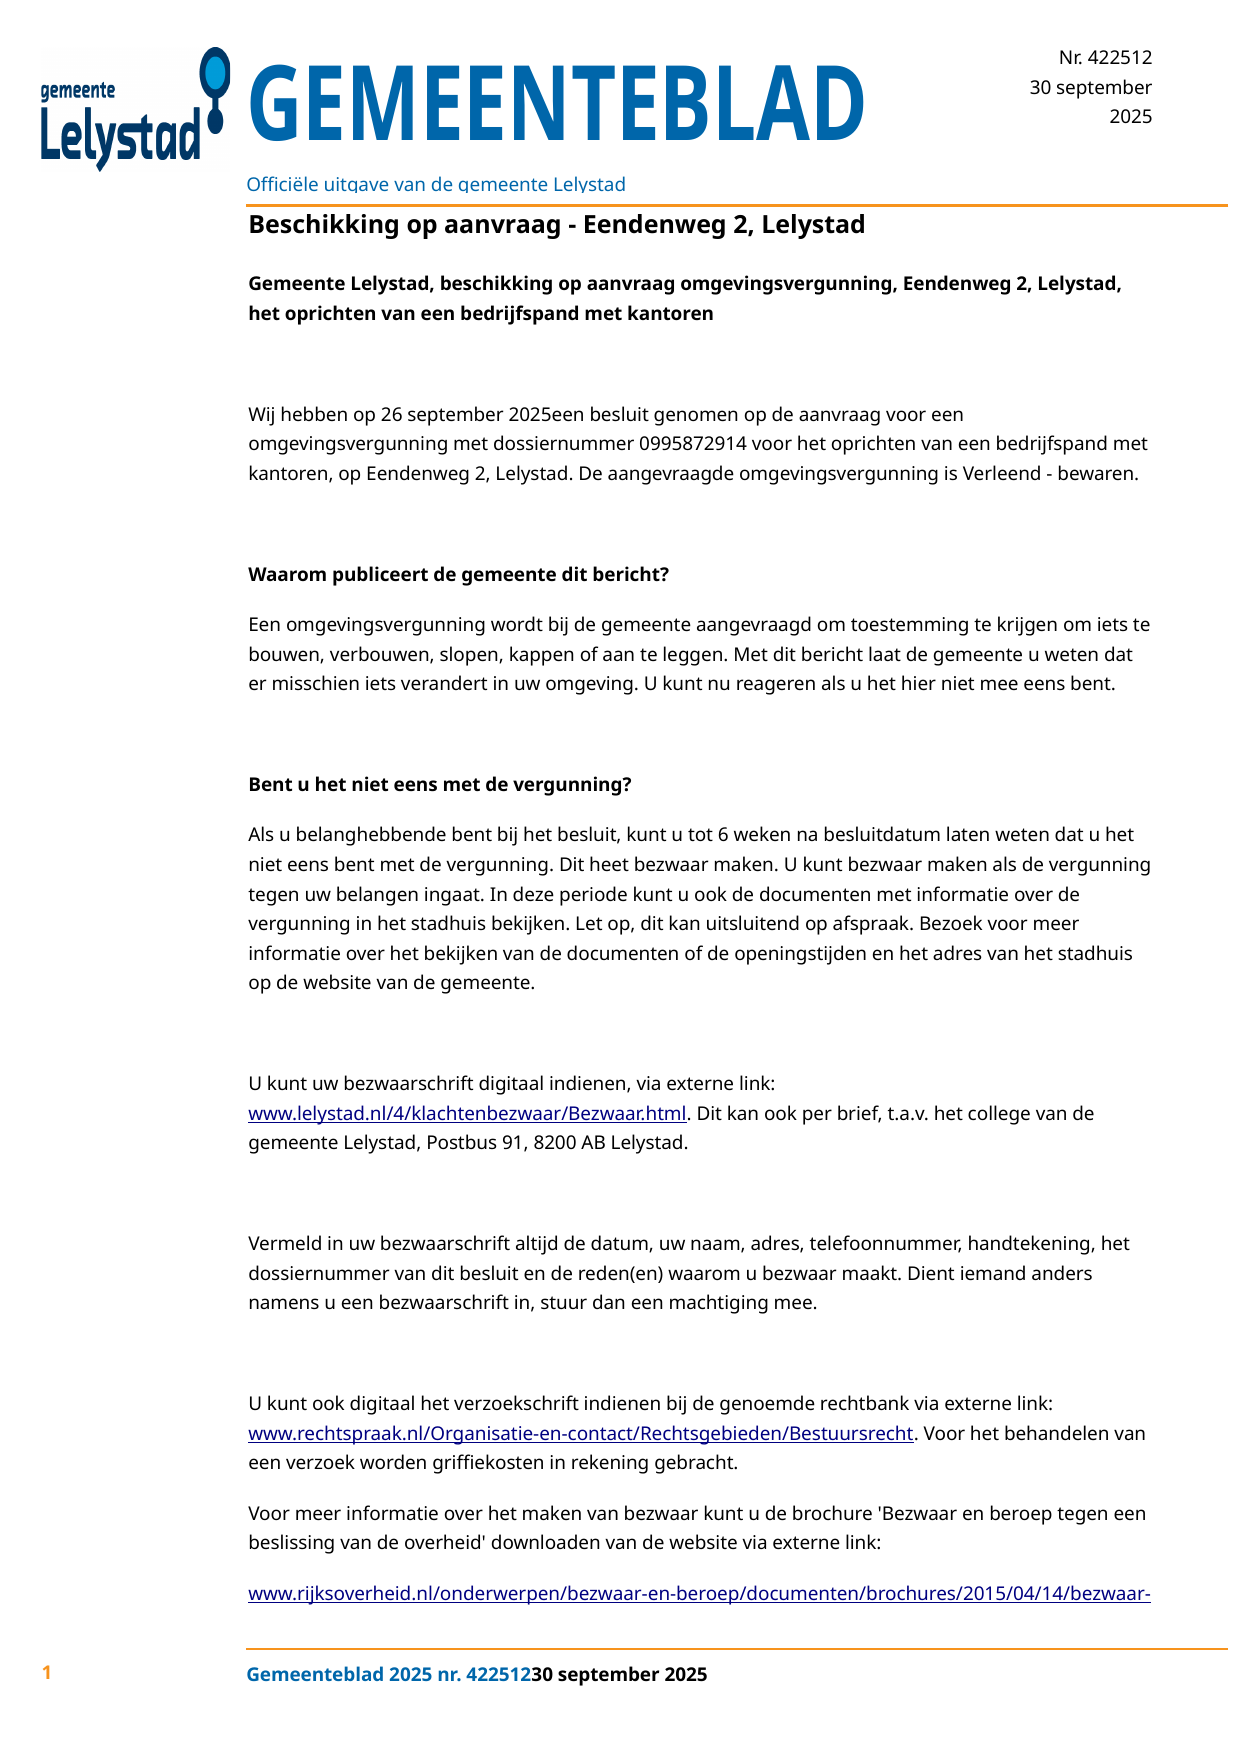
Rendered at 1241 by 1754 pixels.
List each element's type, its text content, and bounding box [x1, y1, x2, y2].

text Een omgevingsvergunning wordt bij de gemeente aangevraagd om toestemming te krijgen om iets te bouwen, verbouwen, slopen, kappen of aan te leggen. Met dit bericht laat de gemeente u weten dat er misschien iets verandert in uw omgeving. U kunt nu reageren als u het hier niet mee eens bent. [248, 611, 1152, 696]
text www.rijksoverheid.nl/onderwerpen/bezwaar-en-beroep/documenten/brochures/2015/04/14/bezwaar- [248, 1580, 1152, 1606]
text U kunt ook digitaal het verzoekschrift indienen bij de genoemde rechtbank via externe link: www.rechtspraak.nl/Organisatie-en-contact/Rechtsgebieden/Bestuursrecht. Voor het behandelen van een verzoek worden griffiekosten in rekening gebracht. [248, 1390, 1152, 1475]
text Voor meer informatie over het maken van bezwaar kunt u de brochure 'Bezwaar en beroep tegen een beslissing van de overheid' downloaden van de website via externe link: [248, 1500, 1152, 1555]
text Gemeente Lelystad, beschikking op aanvraag omgevingsvergunning, Eendenweg 2, Lelystad, het oprichten van een bedrijfspand met kantoren [248, 270, 1152, 326]
text Vermeld in uw bezwaarschrift altijd de datum, uw naam, adres, telefoonnummer, handtekening, het dossiernummer van dit besluit en de reden(en) waarom u bezwaar maakt. Dient iemand anders namens u een bezwaarschrift in, stuur dan een machtiging mee. [248, 1230, 1152, 1315]
text U kunt uw bezwaarschrift digitaal indienen, via externe link: www.lelystad.nl/4/klachtenbezwaar/Bezwaar.html. Dit kan ook per brief, t.a.v. het college van de gemeente Lelystad, Postbus 91, 8200 AB Lelystad. [248, 1070, 1152, 1155]
text Beschikking op aanvraag - Eendenweg 2, Lelystad [248, 207, 1152, 241]
picture [41, 47, 231, 172]
text Als u belanghebbende bent bij het besluit, kunt u tot 6 weken na besluitdatum laten weten dat u het niet eens bent met de vergunning. Dit heet bezwaar maken. U kunt bezwaar maken als de vergunning tegen uw belangen ingaat. In deze periode kunt u ook de documenten met informatie over de vergunning in het stadhuis bekijken. Let op, dit kan uitsluitend op afspraak. Bezoek voor meer informatie over het bekijken van de documenten of de openingstijden en het adres van het stadhuis op de website van de gemeente. [248, 822, 1152, 995]
text Bent u het niet eens met de vergunning? [248, 771, 1152, 797]
text Wij hebben op 26 september 2025een besluit genomen op de aanvraag voor een omgevingsvergunning met dossiernummer 0995872914 voor het oprichten van een bedrijfspand met kantoren, op Eendenweg 2, Lelystad. De aangevraagde omgevingsvergunning is Verleend - bewaren. [248, 401, 1152, 486]
text Waarom publiceert de gemeente dit bericht? [248, 561, 1152, 586]
